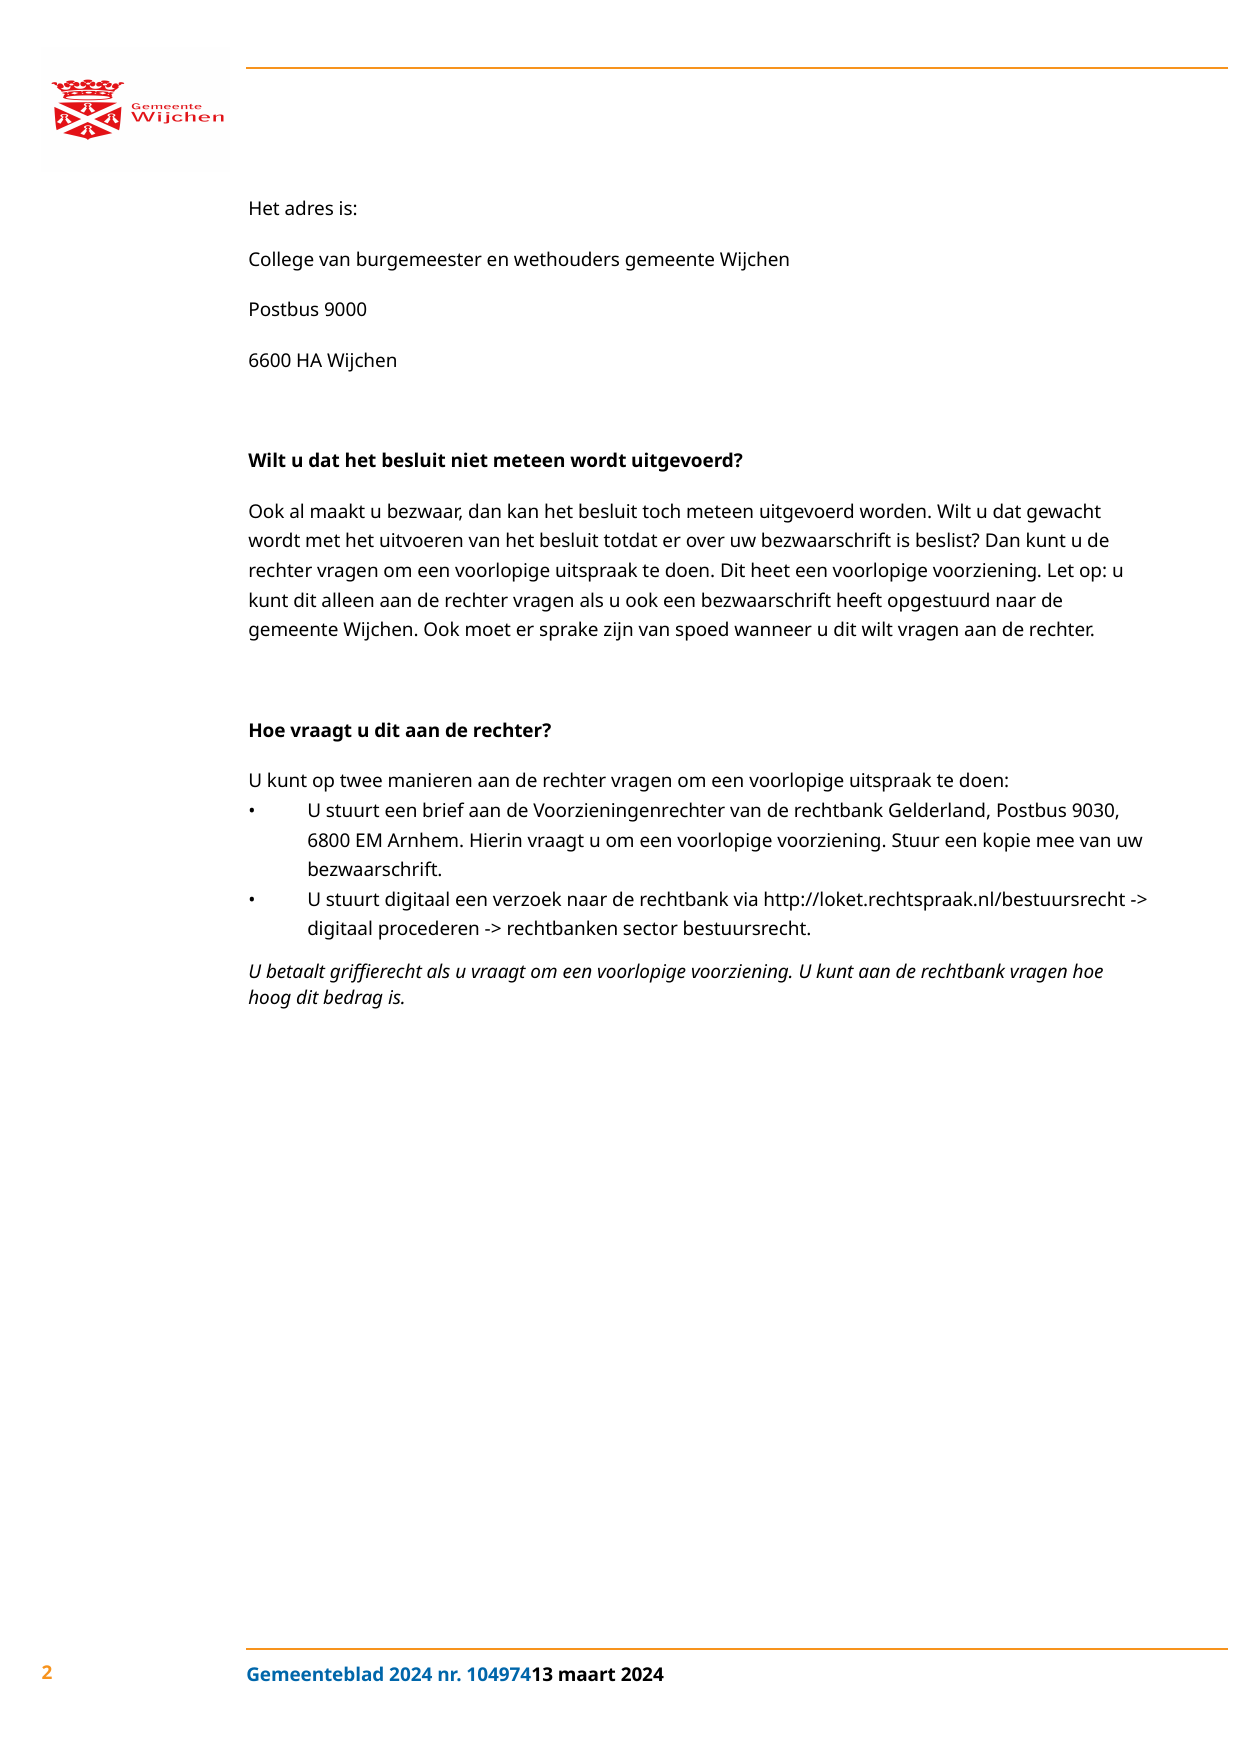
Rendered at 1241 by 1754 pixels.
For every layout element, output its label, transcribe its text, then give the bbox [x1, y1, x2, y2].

text Postbus 9000 [248, 296, 1152, 322]
text Ook al maakt u bezwaar, dan kan het besluit toch meteen uitgevoerd worden. Wilt u dat gewacht wordt met het uitvoeren van het besluit totdat er over uw bezwaarschrift is beslist? Dan kunt u de rechter vragen om een voorlopige uitspraak te doen. Dit heet een voorlopige voorziening. Let op: u kunt dit alleen aan de rechter vragen als u ook een bezwaarschrift heeft opgestuurd naar de gemeente Wijchen. Ook moet er sprake zijn van spoed wanneer u dit wilt vragen aan de rechter. [248, 498, 1152, 642]
list U stuurt een brief aan de Voorzieningenrechter van de rechtbank Gelderland, Postbus 9030, 6800 EM Arnhem. Hierin vraagt u om een voorlopige voorziening. Stuur een kopie mee van uw bezwaarschrift. [248, 797, 1152, 882]
picture [41, 47, 231, 172]
text U betaalt griffierecht als u vraagt om een voorlopige voorziening. U kunt aan de rechtbank vragen hoe hoog dit bedrag is. [248, 959, 1152, 1010]
text Het adres is: [248, 196, 1152, 221]
text 6600 HA Wijchen [248, 347, 1152, 373]
text U kunt op twee manieren aan de rechter vragen om een voorlopige uitspraak te doen: [248, 768, 1152, 793]
list U stuurt digitaal een verzoek naar de rechtbank via http://loket.rechtspraak.nl/bestuursrecht -> digitaal procederen -> rechtbanken sector bestuursrecht. [248, 886, 1152, 941]
text College van burgemeester en wethouders gemeente Wijchen [248, 246, 1152, 272]
text Wilt u dat het besluit niet meteen wordt uitgevoerd? [248, 448, 1152, 473]
text Hoe vraagt u dit aan de rechter? [248, 717, 1152, 743]
